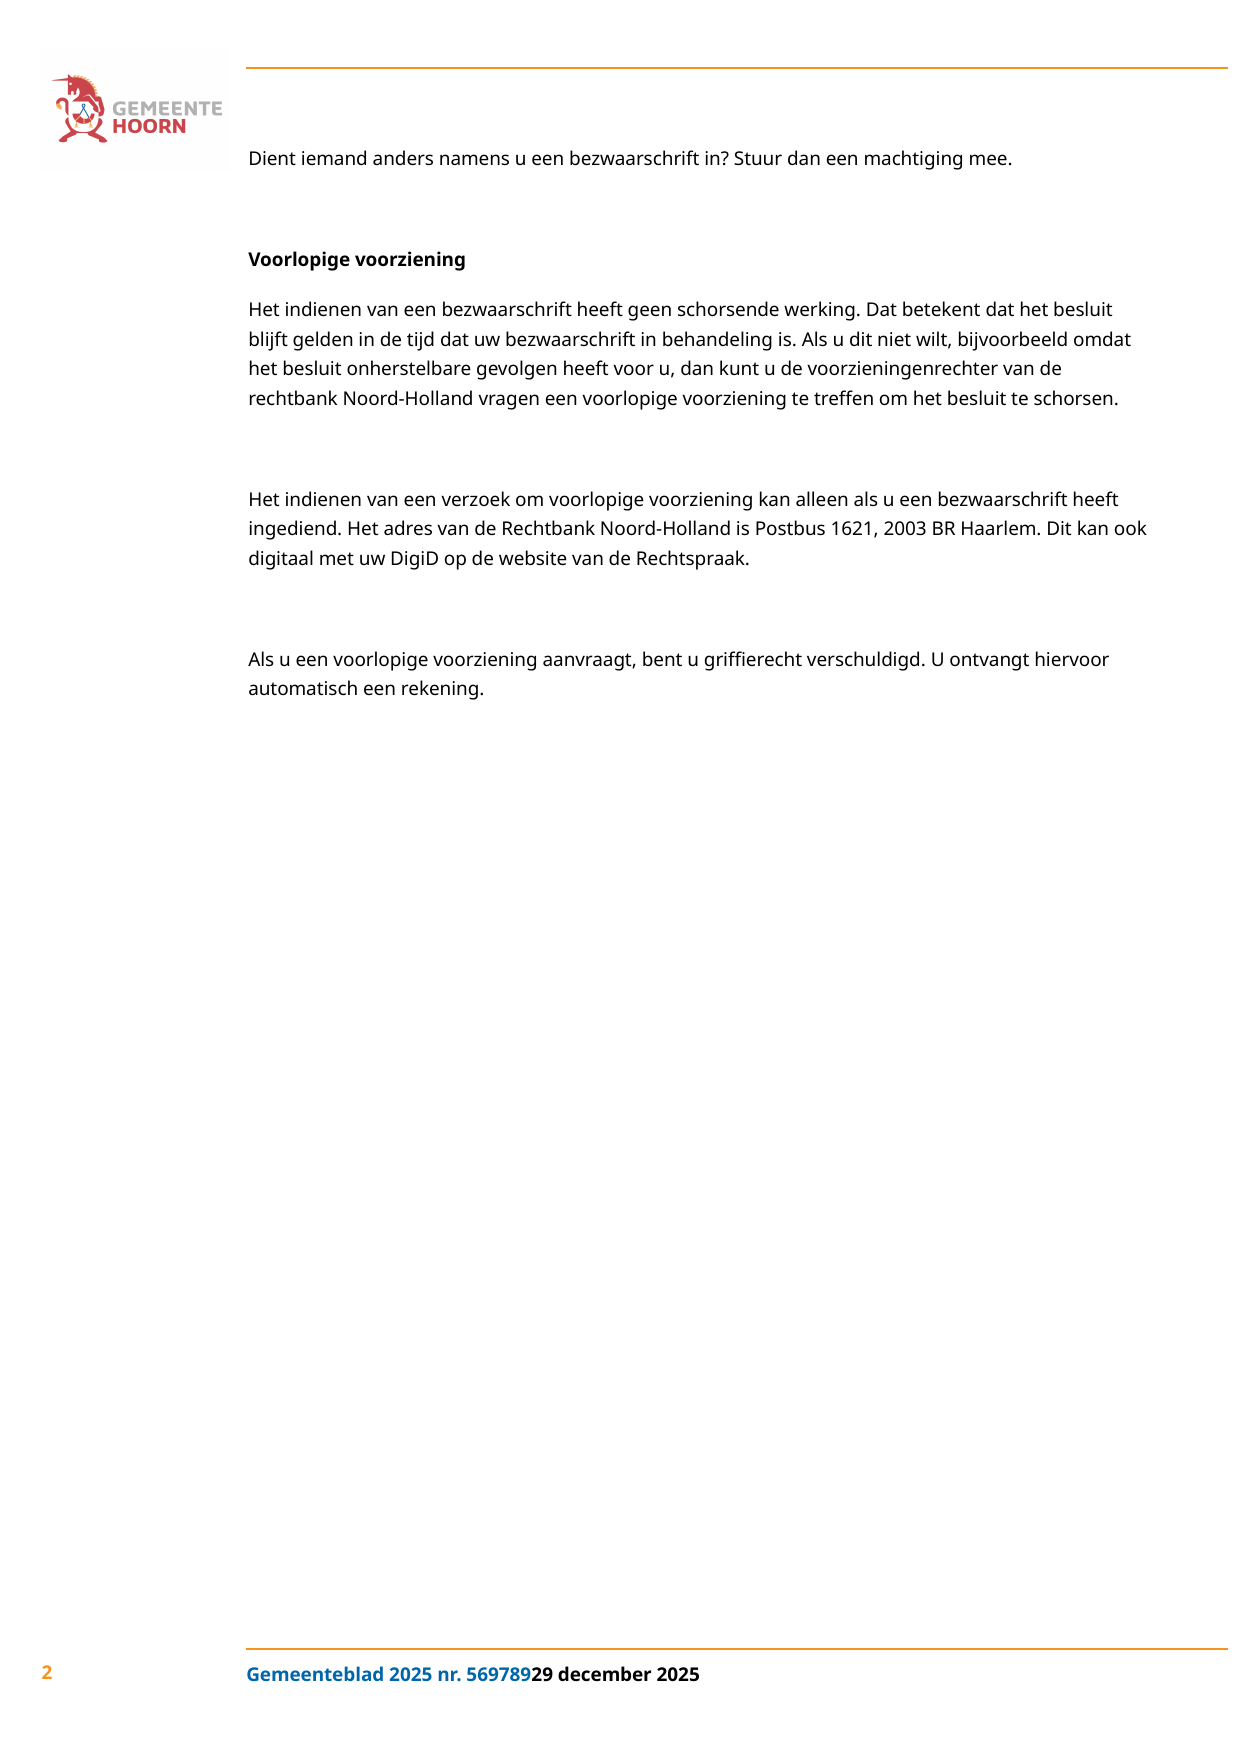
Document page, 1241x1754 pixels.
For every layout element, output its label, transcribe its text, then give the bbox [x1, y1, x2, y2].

text Voorlopige voorziening [248, 246, 1152, 272]
text Het indienen van een bezwaarschrift heeft geen schorsende werking. Dat betekent dat het besluit blijft gelden in de tijd dat uw bezwaarschrift in behandeling is. Als u dit niet wilt, bijvoorbeeld omdat het besluit onherstelbare gevolgen heeft voor u, dan kunt u de voorzieningenrechter van de rechtbank Noord-Holland vragen een voorlopige voorziening te treffen om het besluit te schorsen. [248, 296, 1152, 411]
text Het indienen van een verzoek om voorlopige voorziening kan alleen als u een bezwaarschrift heeft ingediend. Het adres van de Rechtbank Noord-Holland is Postbus 1621, 2003 BR Haarlem. Dit kan ook digitaal met uw DigiD op de website van de Rechtspraak. [248, 486, 1152, 571]
picture [41, 47, 231, 172]
text Dient iemand anders namens u een bezwaarschrift in? Stuur dan een machtiging mee. [248, 145, 1152, 171]
text Als u een voorlopige voorziening aanvraagt, bent u griffierecht verschuldigd. U ontvangt hiervoor automatisch een rekening. [248, 646, 1152, 701]
